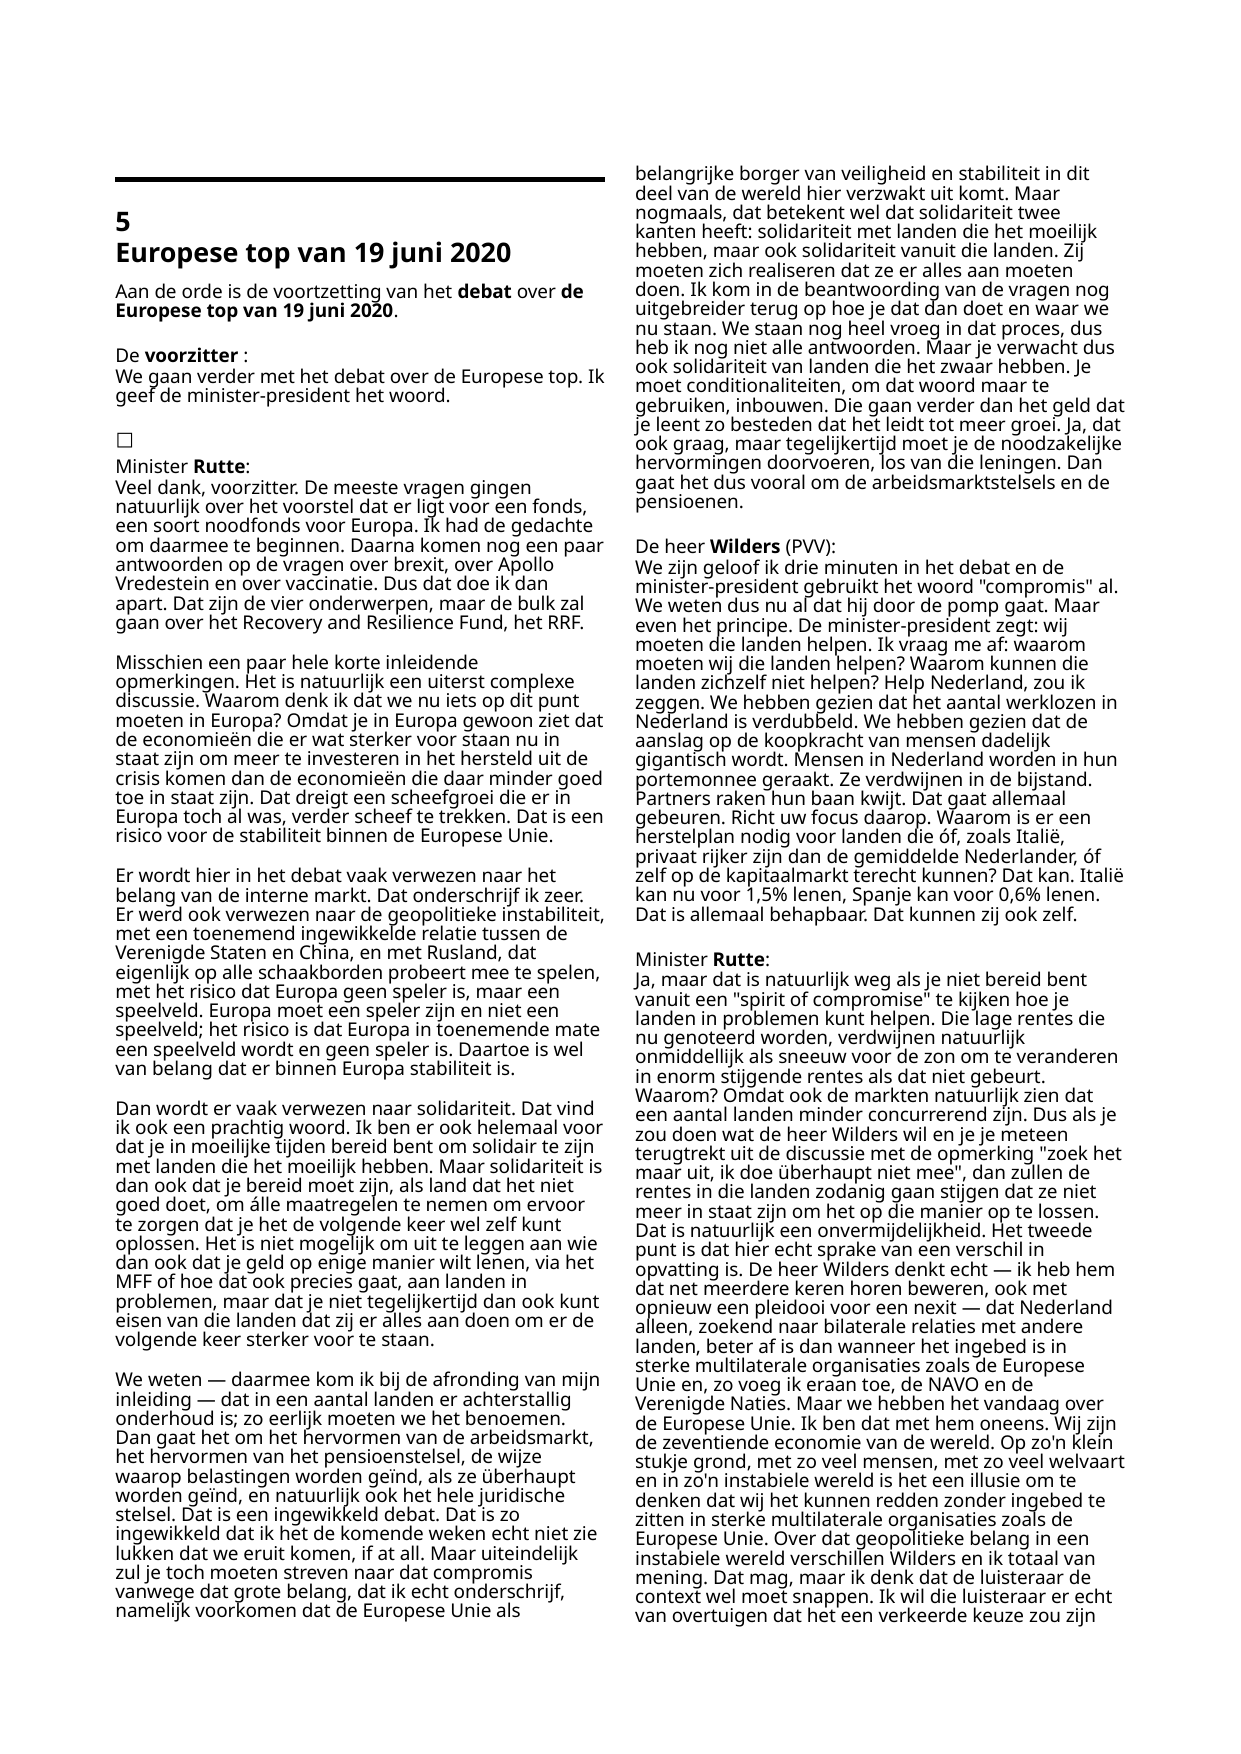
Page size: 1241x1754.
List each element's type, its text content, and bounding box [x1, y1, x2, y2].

text De voorzitter : [115, 342, 605, 368]
text Er wordt hier in het debat vaak verwezen naar het belang van de interne markt. Dat onderschrijf ik zeer. Er werd ook verwezen naar de geopolitieke instabiliteit, met een toenemend ingewikkelde relatie tussen de Verenigde Staten en China, en met Rusland, dat eigenlijk op alle schaakborden probeert mee te spelen, met het risico dat Europa geen speler is, maar een speelveld. Europa moet een speler zijn en niet een speelveld; het risico is dat Europa in toenemende mate een speelveld wordt en geen speler is. Daartoe is wel van belang dat er binnen Europa stabiliteit is. [115, 867, 605, 1079]
text We zijn geloof ik drie minuten in het debat en de minister-president gebruikt het woord "compromis" al. We weten dus nu al dat hij door de pomp gaat. Maar even het principe. De minister-president zegt: wij moeten die landen helpen. Ik vraag me af: waarom moeten wij die landen helpen? Waarom kunnen die landen zichzelf niet helpen? Help Nederland, zou ik zeggen. We hebben gezien dat het aantal werklozen in Nederland is verdubbeld. We hebben gezien dat de aanslag op de koopkracht van mensen dadelijk gigantisch wordt. Mensen in Nederland worden in hun portemonnee geraakt. Ze verdwijnen in de bijstand. Partners raken hun baan kwijt. Dat gaat allemaal gebeuren. Richt uw focus daarop. Waarom is er een herstelplan nodig voor landen die óf, zoals Italië, privaat rijker zijn dan de gemiddelde Nederlander, óf zelf op de kapitaalmarkt terecht kunnen? Dat kan. Italië kan nu voor 1,5% lenen, Spanje kan voor 0,6% lenen. Dat is allemaal behapbaar. Dat kunnen zij ook zelf. [635, 559, 1125, 925]
text Europese top van 19 juni 2020 [115, 239, 605, 283]
text 5 [115, 203, 605, 239]
text Aan de orde is de voortzetting van het debat over de Europese top van 19 juni 2020. [115, 283, 605, 322]
text We weten — daarmee kom ik bij de afronding van mijn inleiding — dat in een aantal landen er achterstallig onderhoud is; zo eerlijk moeten we het benoemen. Dan gaat het om het hervormen van de arbeidsmarkt, het hervormen van het pensioenstelsel, de wijze waarop belastingen worden geïnd, als ze überhaupt worden geïnd, en natuurlijk ook het hele juridische stelsel. Dat is een ingewikkeld debat. Dat is zo ingewikkeld dat ik het de komende weken echt niet zie lukken dat we eruit komen, if at all. Maar uiteindelijk zul je toch moeten streven naar dat compromis vanwege dat grote belang, dat ik echt onderschrijf, namelijk voorkomen dat de Europese Unie als [115, 1371, 605, 1622]
text Veel dank, voorzitter. De meeste vragen gingen natuurlijk over het voorstel dat er ligt voor een fonds, een soort noodfonds voor Europa. Ik had de gedachte om daarmee te beginnen. Daarna komen nog een paar antwoorden op de vragen over brexit, over Apollo Vredestein en over vaccinatie. Dus dat doe ik dan apart. Dat zijn de vier onderwerpen, maar de bulk zal gaan over het Recovery and Resilience Fund, het RRF. [115, 479, 605, 633]
text Dan wordt er vaak verwezen naar solidariteit. Dat vind ik ook een prachtig woord. Ik ben er ook helemaal voor dat je in moeilijke tijden bereid bent om solidair te zijn met landen die het moeilijk hebben. Maar solidariteit is dan ook dat je bereid moet zijn, als land dat het niet goed doet, om álle maatregelen te nemen om ervoor te zorgen dat je het de volgende keer wel zelf kunt oplossen. Het is niet mogelijk om uit te leggen aan wie dan ook dat je geld op enige manier wilt lenen, via het MFF of hoe dat ook precies gaat, aan landen in problemen, maar dat je niet tegelijkertijd dan ook kunt eisen van die landen dat zij er alles aan doen om er de volgende keer sterker voor te staan. [115, 1100, 605, 1351]
text Misschien een paar hele korte inleidende opmerkingen. Het is natuurlijk een uiterst complexe discussie. Waarom denk ik dat we nu iets op dit punt moeten in Europa? Omdat je in Europa gewoon ziet dat de economieën die er wat sterker voor staan nu in staat zijn om meer te investeren in het hersteld uit de crisis komen dan de economieën die daar minder goed toe in staat zijn. Dat dreigt een scheefgroei die er in Europa toch al was, verder scheef te trekken. Dat is een risico voor de stabiliteit binnen de Europese Unie. [115, 654, 605, 847]
text Minister Rutte: [635, 946, 1125, 971]
text Minister Rutte: [115, 453, 605, 479]
text ⬜ [115, 427, 605, 453]
text We gaan verder met het debat over de Europese top. Ik geef de minister-president het woord. [115, 368, 605, 407]
text Ja, maar dat is natuurlijk weg als je niet bereid bent vanuit een "spirit of compromise" te kijken hoe je landen in problemen kunt helpen. Die lage rentes die nu genoteerd worden, verdwijnen natuurlijk onmiddellijk als sneeuw voor de zon om te veranderen in enorm stijgende rentes als dat niet gebeurt. Waarom? Omdat ook de markten natuurlijk zien dat een aantal landen minder concurrerend zijn. Dus als je zou doen wat de heer Wilders wil en je je meteen terugtrekt uit de discussie met de opmerking "zoek het maar uit, ik doe überhaupt niet mee", dan zullen de rentes in die landen zodanig gaan stijgen dat ze niet meer in staat zijn om het op die manier op te lossen. Dat is natuurlijk een onvermijdelijkheid. Het tweede punt is dat hier echt sprake van een verschil in opvatting is. De heer Wilders denkt echt — ik heb hem dat net meerdere keren horen beweren, ook met opnieuw een pleidooi voor een nexit — dat Nederland alleen, zoekend naar bilaterale relaties met andere landen, beter af is dan wanneer het ingebed is in sterke multilaterale organisaties zoals de Europese Unie en, zo voeg ik eraan toe, de NAVO en de Verenigde Naties. Maar we hebben het vandaag over de Europese Unie. Ik ben dat met hem oneens. Wij zijn de zeventiende economie van de wereld. Op zo'n klein stukje grond, met zo veel mensen, met zo veel welvaart en in zo'n instabiele wereld is het een illusie om te denken dat wij het kunnen redden zonder ingebed te zitten in sterke multilaterale organisaties zoals de Europese Unie. Over dat geopolitieke belang in een instabiele wereld verschillen Wilders en ik totaal van mening. Dat mag, maar ik denk dat de luisteraar de context wel moet snappen. Ik wil die luisteraar er echt van overtuigen dat het een verkeerde keuze zou zijn [635, 971, 1125, 1627]
text belangrijke borger van veiligheid en stabiliteit in dit deel van de wereld hier verzwakt uit komt. Maar nogmaals, dat betekent wel dat solidariteit twee kanten heeft: solidariteit met landen die het moeilijk hebben, maar ook solidariteit vanuit die landen. Zij moeten zich realiseren dat ze er alles aan moeten doen. Ik kom in de beantwoording van de vragen nog uitgebreider terug op hoe je dat dan doet en waar we nu staan. We staan nog heel vroeg in dat proces, dus heb ik nog niet alle antwoorden. Maar je verwacht dus ook solidariteit van landen die het zwaar hebben. Je moet conditionaliteiten, om dat woord maar te gebruiken, inbouwen. Die gaan verder dan het geld dat je leent zo besteden dat het leidt tot meer groei. Ja, dat ook graag, maar tegelijkertijd moet je de noodzakelijke hervormingen doorvoeren, los van die leningen. Dan gaat het dus vooral om de arbeidsmarktstelsels en de pensioenen. [635, 165, 1125, 512]
text De heer Wilders (PVV): [635, 533, 1125, 559]
